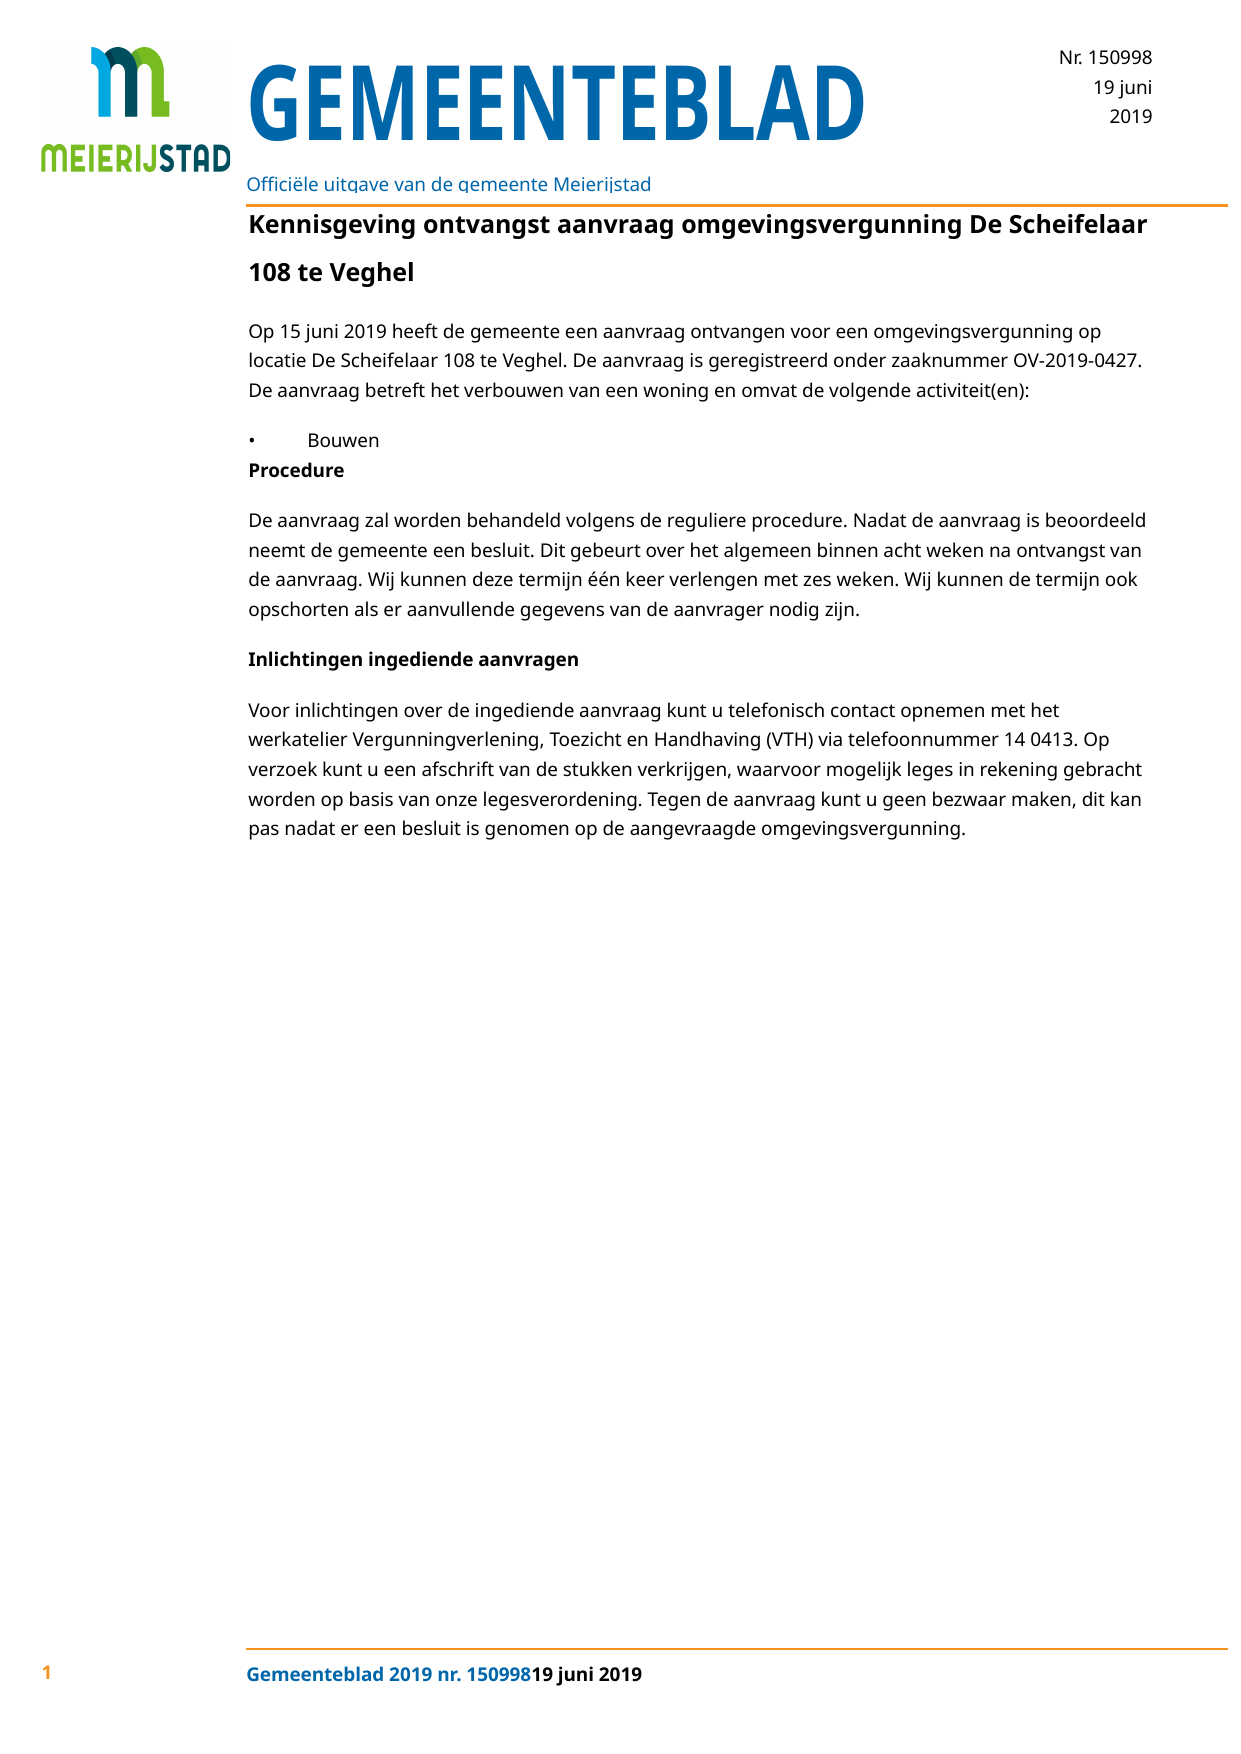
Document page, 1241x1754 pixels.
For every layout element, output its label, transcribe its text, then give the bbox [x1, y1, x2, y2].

text Inlichtingen ingediende aanvragen [248, 647, 1152, 672]
picture [41, 47, 231, 172]
text De aanvraag zal worden behandeld volgens de reguliere procedure. Nadat de aanvraag is beoordeeld neemt de gemeente een besluit. Dit gebeurt over het algemeen binnen acht weken na ontvangst van de aanvraag. Wij kunnen deze termijn één keer verlengen met zes weken. Wij kunnen de termijn ook opschorten als er aanvullende gegevens van de aanvrager nodig zijn. [248, 507, 1152, 622]
text Kennisgeving ontvangst aanvraag omgevingsvergunning De Scheifelaar 108 te Veghel [248, 207, 1152, 288]
text Voor inlichtingen over de ingediende aanvraag kunt u telefonisch contact opnemen met het werkatelier Vergunningverlening, Toezicht en Handhaving (VTH) via telefoonnummer 14 0413. Op verzoek kunt u een afschrift van de stukken verkrijgen, waarvoor mogelijk leges in rekening gebracht worden op basis van onze legesverordening. Tegen de aanvraag kunt u geen bezwaar maken, dit kan pas nadat er een besluit is genomen op de aangevraagde omgevingsvergunning. [248, 697, 1152, 841]
list Bouwen [248, 427, 1152, 453]
text Procedure [248, 457, 1152, 483]
text Op 15 juni 2019 heeft de gemeente een aanvraag ontvangen voor een omgevingsvergunning op locatie De Scheifelaar 108 te Veghel. De aanvraag is geregistreerd onder zaaknummer OV-2019-0427. De aanvraag betreft het verbouwen van een woning en omvat de volgende activiteit(en): [248, 318, 1152, 403]
